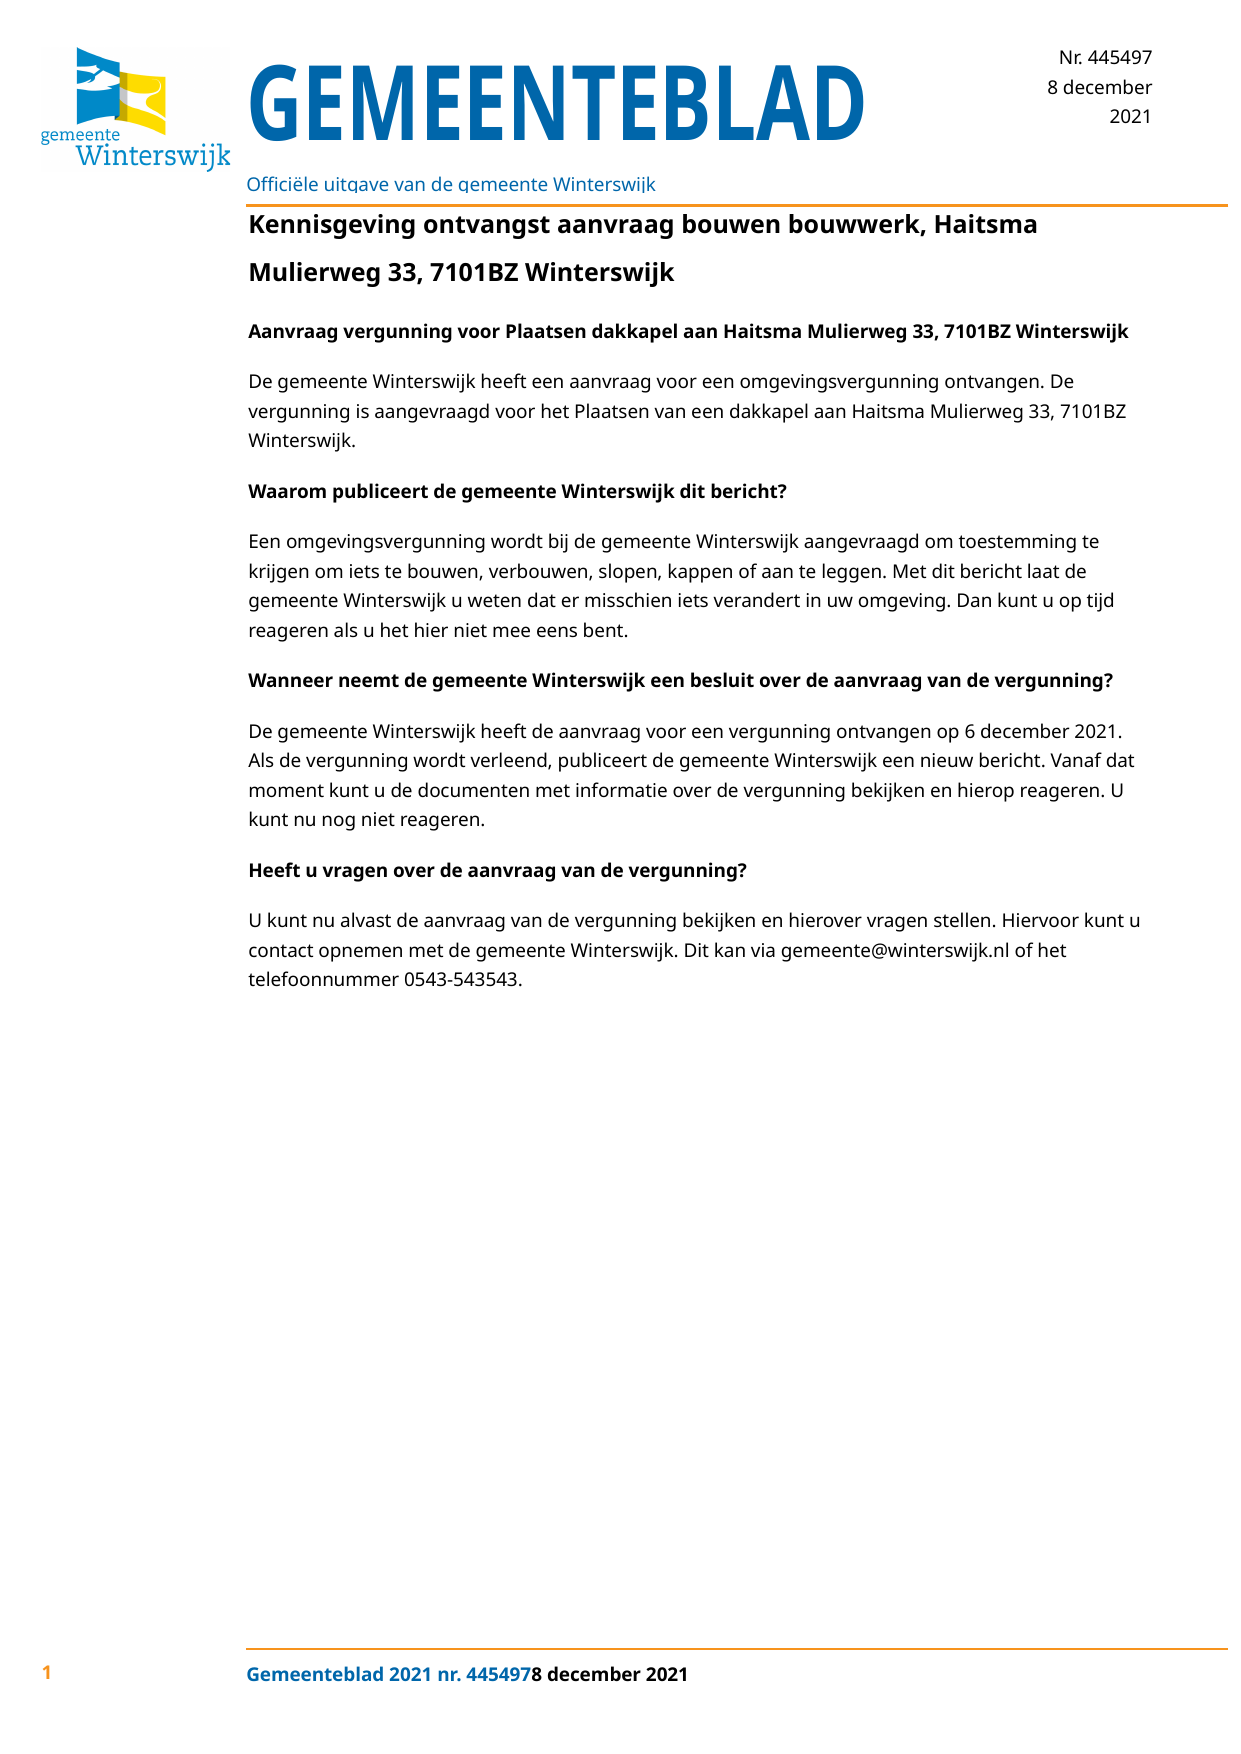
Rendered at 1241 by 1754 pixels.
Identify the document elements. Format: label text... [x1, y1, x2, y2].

picture [41, 47, 231, 172]
text De gemeente Winterswijk heeft de aanvraag voor een vergunning ontvangen op 6 december 2021. Als de vergunning wordt verleend, publiceert de gemeente Winterswijk een nieuw bericht. Vanaf dat moment kunt u de documenten met informatie over de vergunning bekijken en hierop reageren. U kunt nu nog niet reageren. [248, 718, 1152, 832]
text Een omgevingsvergunning wordt bij de gemeente Winterswijk aangevraagd om toestemming te krijgen om iets te bouwen, verbouwen, slopen, kappen of aan te leggen. Met dit bericht laat de gemeente Winterswijk u weten dat er misschien iets verandert in uw omgeving. Dan kunt u op tijd reageren als u het hier niet mee eens bent. [248, 528, 1152, 643]
text Kennisgeving ontvangst aanvraag bouwen bouwwerk, Haitsma Mulierweg 33, 7101BZ Winterswijk [248, 207, 1152, 288]
text Aanvraag vergunning voor Plaatsen dakkapel aan Haitsma Mulierweg 33, 7101BZ Winterswijk [248, 318, 1152, 344]
picture [225, 153, 231, 162]
text Heeft u vragen over de aanvraag van de vergunning? [248, 857, 1152, 883]
text Wanneer neemt de gemeente Winterswijk een besluit over de aanvraag van de vergunning? [248, 667, 1152, 693]
text De gemeente Winterswijk heeft een aanvraag voor een omgevingsvergunning ontvangen. De vergunning is aangevraagd voor het Plaatsen van een dakkapel aan Haitsma Mulierweg 33, 7101BZ Winterswijk. [248, 368, 1152, 453]
text Waarom publiceert de gemeente Winterswijk dit bericht? [248, 478, 1152, 504]
text U kunt nu alvast de aanvraag van de vergunning bekijken en hierover vragen stellen. Hiervoor kunt u contact opnemen met de gemeente Winterswijk. Dit kan via gemeente@winterswijk.nl of het telefoonnummer 0543-543543. [248, 907, 1152, 992]
